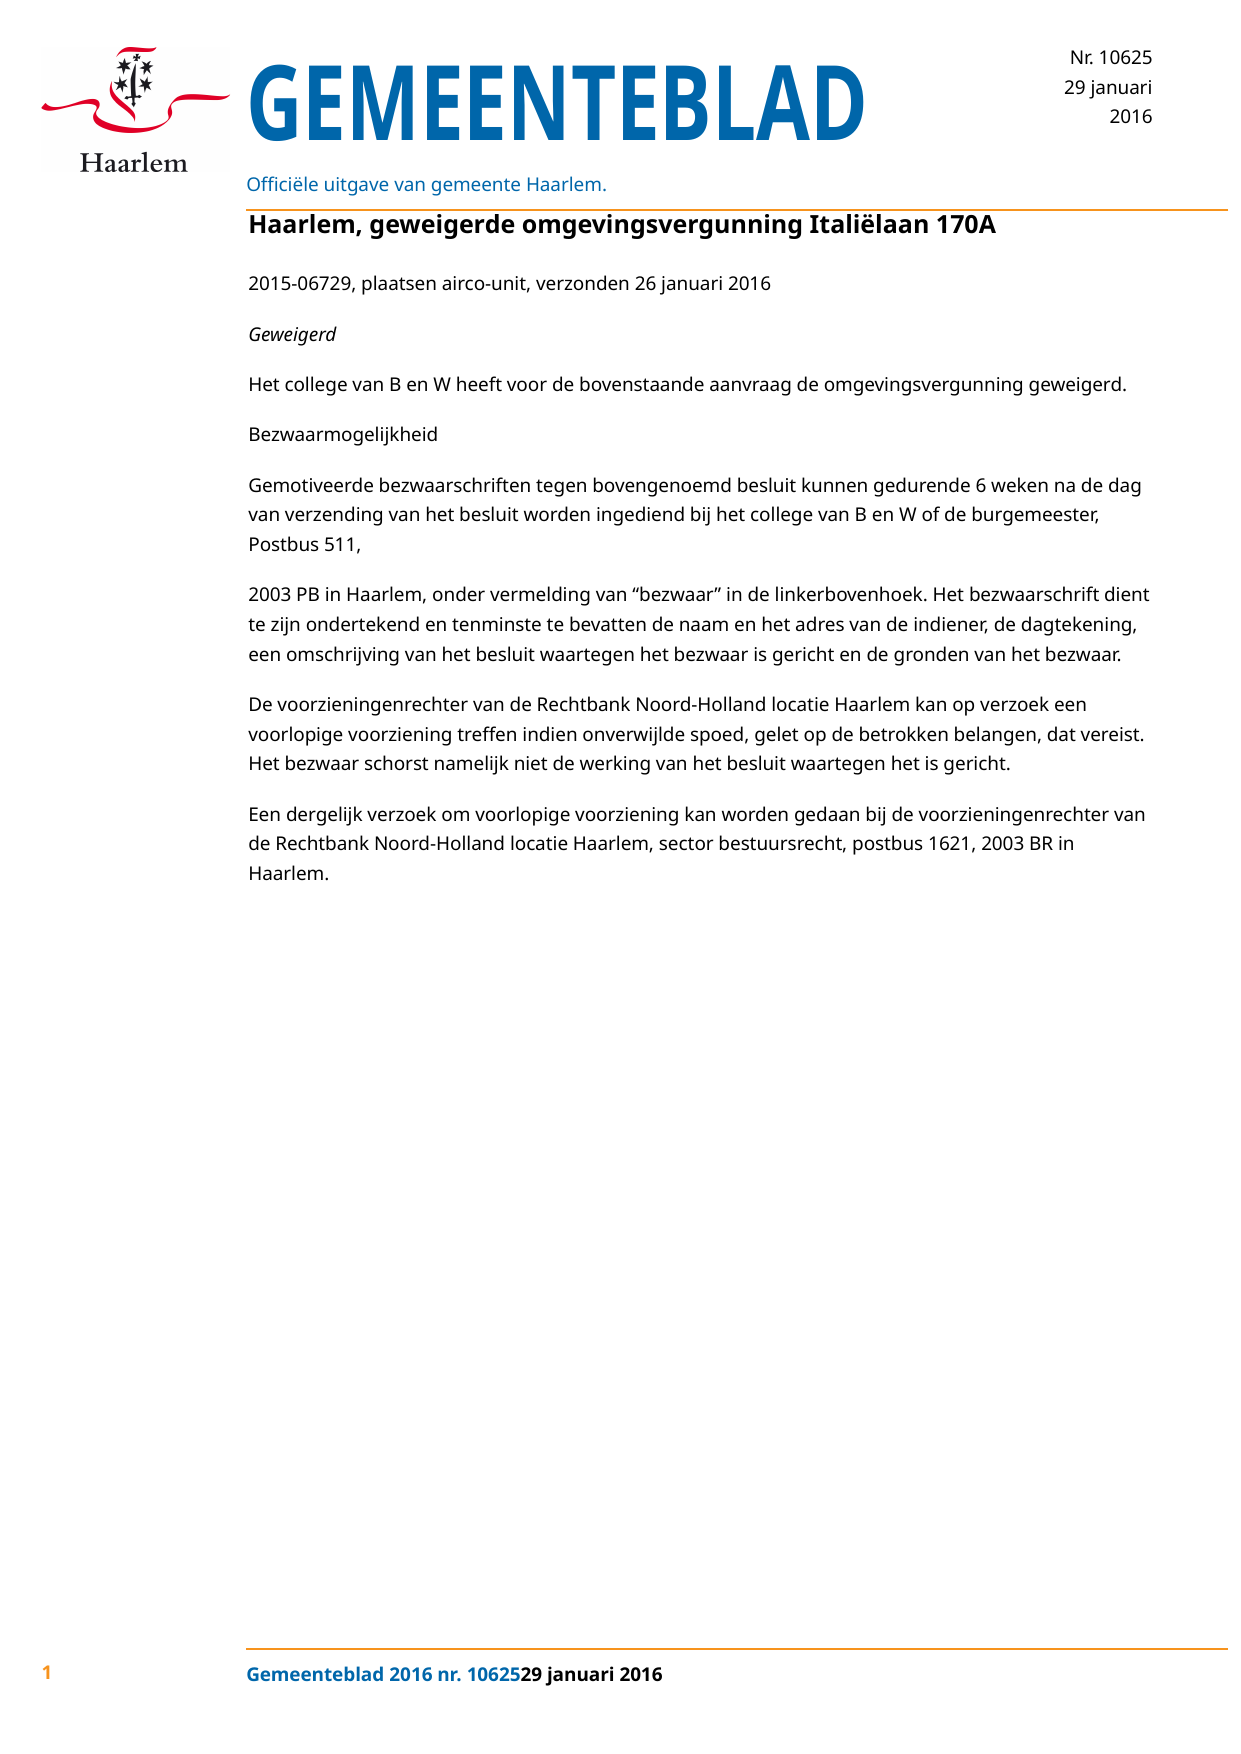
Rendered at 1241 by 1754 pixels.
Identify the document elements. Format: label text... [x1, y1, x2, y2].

text Een dergelijk verzoek om voorlopige voorziening kan worden gedaan bij de voorzieningenrechter van de Rechtbank Noord-Holland locatie Haarlem, sector bestuursrecht, postbus 1621, 2003 BR in Haarlem. [248, 801, 1152, 886]
text Het college van B en W heeft voor de bovenstaande aanvraag de omgevingsvergunning geweigerd. [248, 371, 1152, 397]
picture [41, 47, 231, 172]
text Haarlem, geweigerde omgevingsvergunning Italiëlaan 170A [248, 211, 1152, 241]
text De voorzieningenrechter van de Rechtbank Noord-Holland locatie Haarlem kan op verzoek een voorlopige voorziening treffen indien onverwijlde spoed, gelet op de betrokken belangen, dat vereist. Het bezwaar schorst namelijk niet de werking van het besluit waartegen het is gericht. [248, 691, 1152, 776]
text Gemotiveerde bezwaarschriften tegen bovengenoemd besluit kunnen gedurende 6 weken na de dag van verzending van het besluit worden ingediend bij het college van B en W of de burgemeester, Postbus 511, [248, 472, 1152, 557]
text 2015-06729, plaatsen airco-unit, verzonden 26 januari 2016 [248, 270, 1152, 296]
text Bezwaarmogelijkheid [248, 422, 1152, 447]
text 2003 PB in Haarlem, onder vermelding van “bezwaar” in de linkerbovenhoek. Het bezwaarschrift dient te zijn ondertekend en tenminste te bevatten de naam en het adres van de indiener, de dagtekening, een omschrijving van het besluit waartegen het bezwaar is gericht en de gronden van het bezwaar. [248, 582, 1152, 666]
text Geweigerd [248, 321, 1152, 346]
